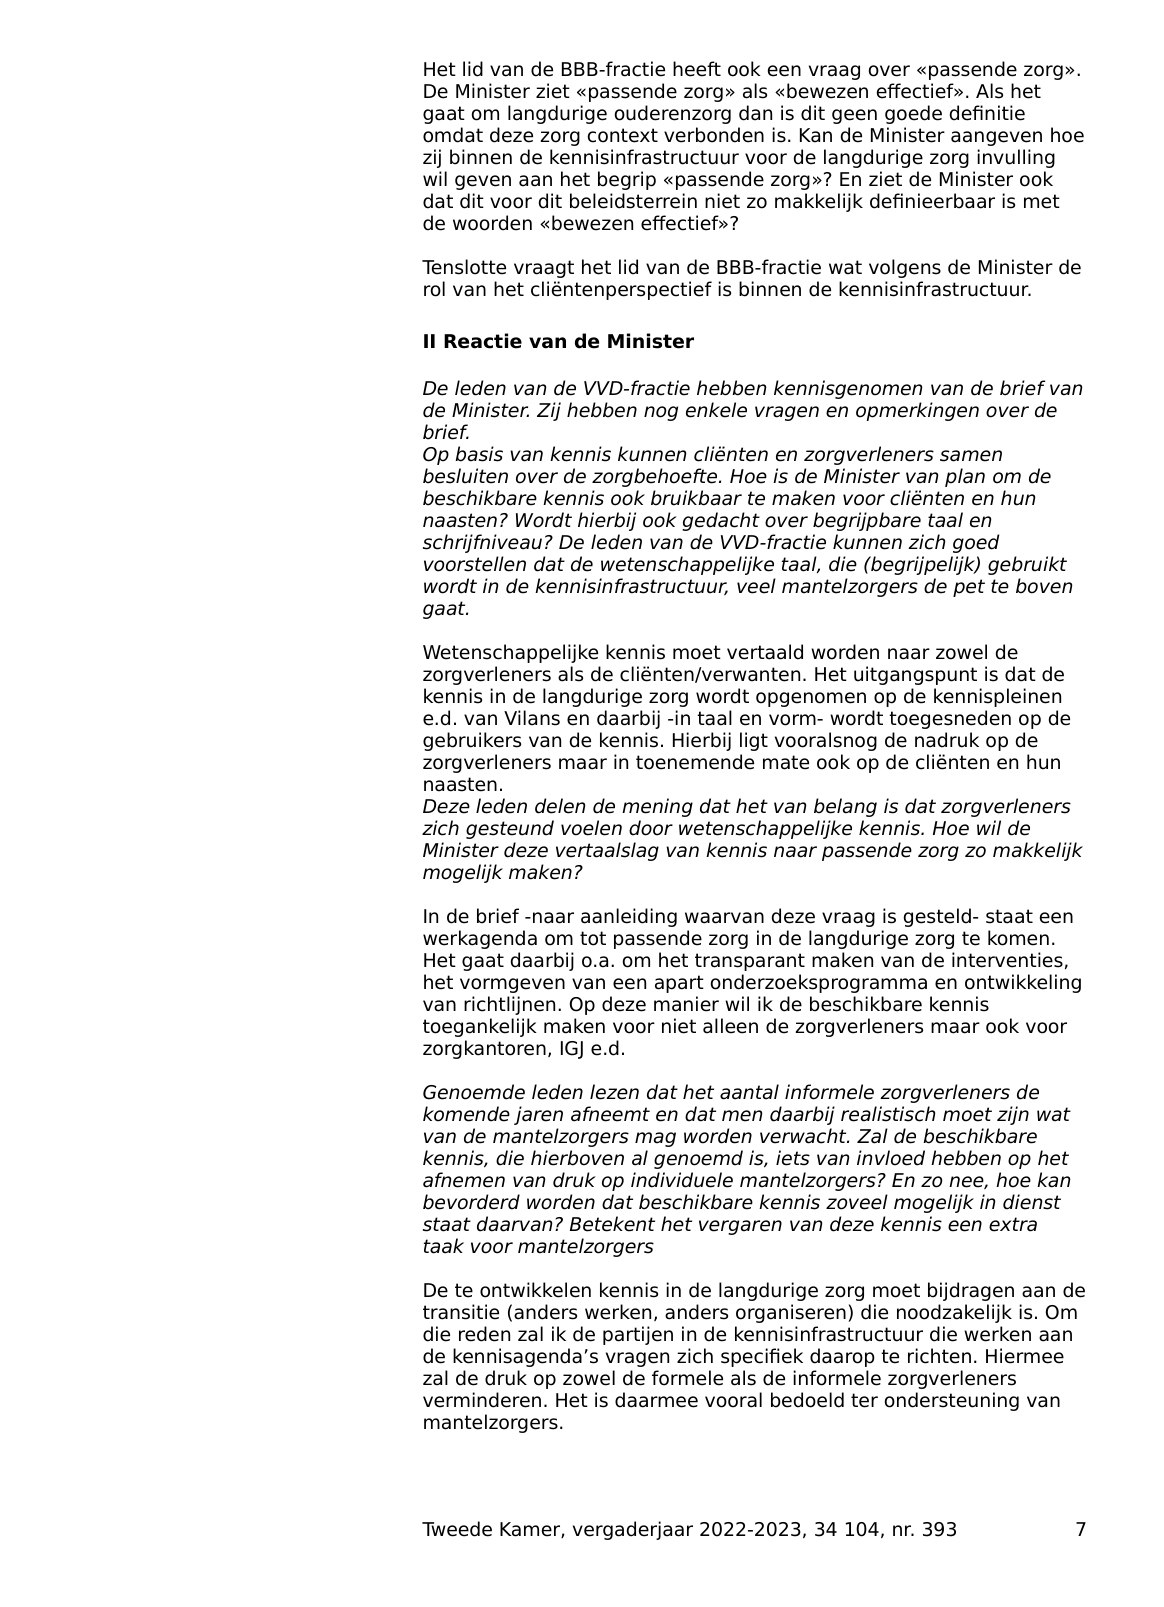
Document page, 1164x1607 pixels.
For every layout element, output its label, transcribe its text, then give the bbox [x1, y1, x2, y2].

text De leden van de VVD-fractie hebben kennisgenomen van de brief van de Minister. Zij hebben nog enkele vragen en opmerkingen over de brief. [422, 378, 1087, 444]
subtitle II Reactie van de Minister [422, 331, 1087, 353]
text Wetenschappelijke kennis moet vertaald worden naar zowel de zorgverleners als de cliënten/verwanten. Het uitgangspunt is dat de kennis in de langdurige zorg wordt opgenomen op de kennispleinen e.d. van Vilans en daarbij -in taal en vorm- wordt toegesneden op de gebruikers van de kennis. Hierbij ligt vooralsnog de nadruk op de zorgverleners maar in toenemende mate ook op de cliënten en hun naasten. [422, 642, 1087, 796]
text Op basis van kennis kunnen cliënten en zorgverleners samen besluiten over de zorgbehoefte. Hoe is de Minister van plan om de beschikbare kennis ook bruikbaar te maken voor cliënten en hun naasten? Wordt hierbij ook gedacht over begrijpbare taal en schrijfniveau? De leden van de VVD-fractie kunnen zich goed voorstellen dat de wetenschappelijke taal, die (begrijpelijk) gebruikt wordt in de kennisinfrastructuur, veel mantelzorgers de pet te boven gaat. [422, 444, 1087, 620]
text De te ontwikkelen kennis in de langdurige zorg moet bijdragen aan de transitie (anders werken, anders organiseren) die noodzakelijk is. Om die reden zal ik de partijen in de kennisinfrastructuur die werken aan de kennisagenda’s vragen zich specifiek daarop te richten. Hiermee zal de druk op zowel de formele als de informele zorgverleners verminderen. Het is daarmee vooral bedoeld ter ondersteuning van mantelzorgers. [422, 1280, 1087, 1434]
text In de brief -naar aanleiding waarvan deze vraag is gesteld- staat een werkagenda om tot passende zorg in de langdurige zorg te komen. Het gaat daarbij o.a. om het transparant maken van de interventies, het vormgeven van een apart onderzoeksprogramma en ontwikkeling van richtlijnen. Op deze manier wil ik de beschikbare kennis toegankelijk maken voor niet alleen de zorgverleners maar ook voor zorgkantoren, IGJ e.d. [422, 906, 1087, 1060]
text Deze leden delen de mening dat het van belang is dat zorgverleners zich gesteund voelen door wetenschappelijke kennis. Hoe wil de Minister deze vertaalslag van kennis naar passende zorg zo makkelijk mogelijk maken? [422, 796, 1087, 884]
text Tenslotte vraagt het lid van de BBB-fractie wat volgens de Minister de rol van het cliëntenperspectief is binnen de kennisinfrastructuur. [422, 257, 1087, 301]
text Genoemde leden lezen dat het aantal informele zorgverleners de komende jaren afneemt en dat men daarbij realistisch moet zijn wat van de mantelzorgers mag worden verwacht. Zal de beschikbare kennis, die hierboven al genoemd is, iets van invloed hebben op het afnemen van druk op individuele mantelzorgers? En zo nee, hoe kan bevorderd worden dat beschikbare kennis zoveel mogelijk in dienst staat daarvan? Betekent het vergaren van deze kennis een extra taak voor mantelzorgers [422, 1082, 1087, 1258]
text Het lid van de BBB-fractie heeft ook een vraag over «passende zorg». De Minister ziet «passende zorg» als «bewezen effectief». Als het gaat om langdurige ouderenzorg dan is dit geen goede definitie omdat deze zorg context verbonden is. Kan de Minister aangeven hoe zij binnen de kennisinfrastructuur voor de langdurige zorg invulling wil geven aan het begrip «passende zorg»? En ziet de Minister ook dat dit voor dit beleidsterrein niet zo makkelijk definieerbaar is met de woorden «bewezen effectief»? [422, 59, 1087, 235]
